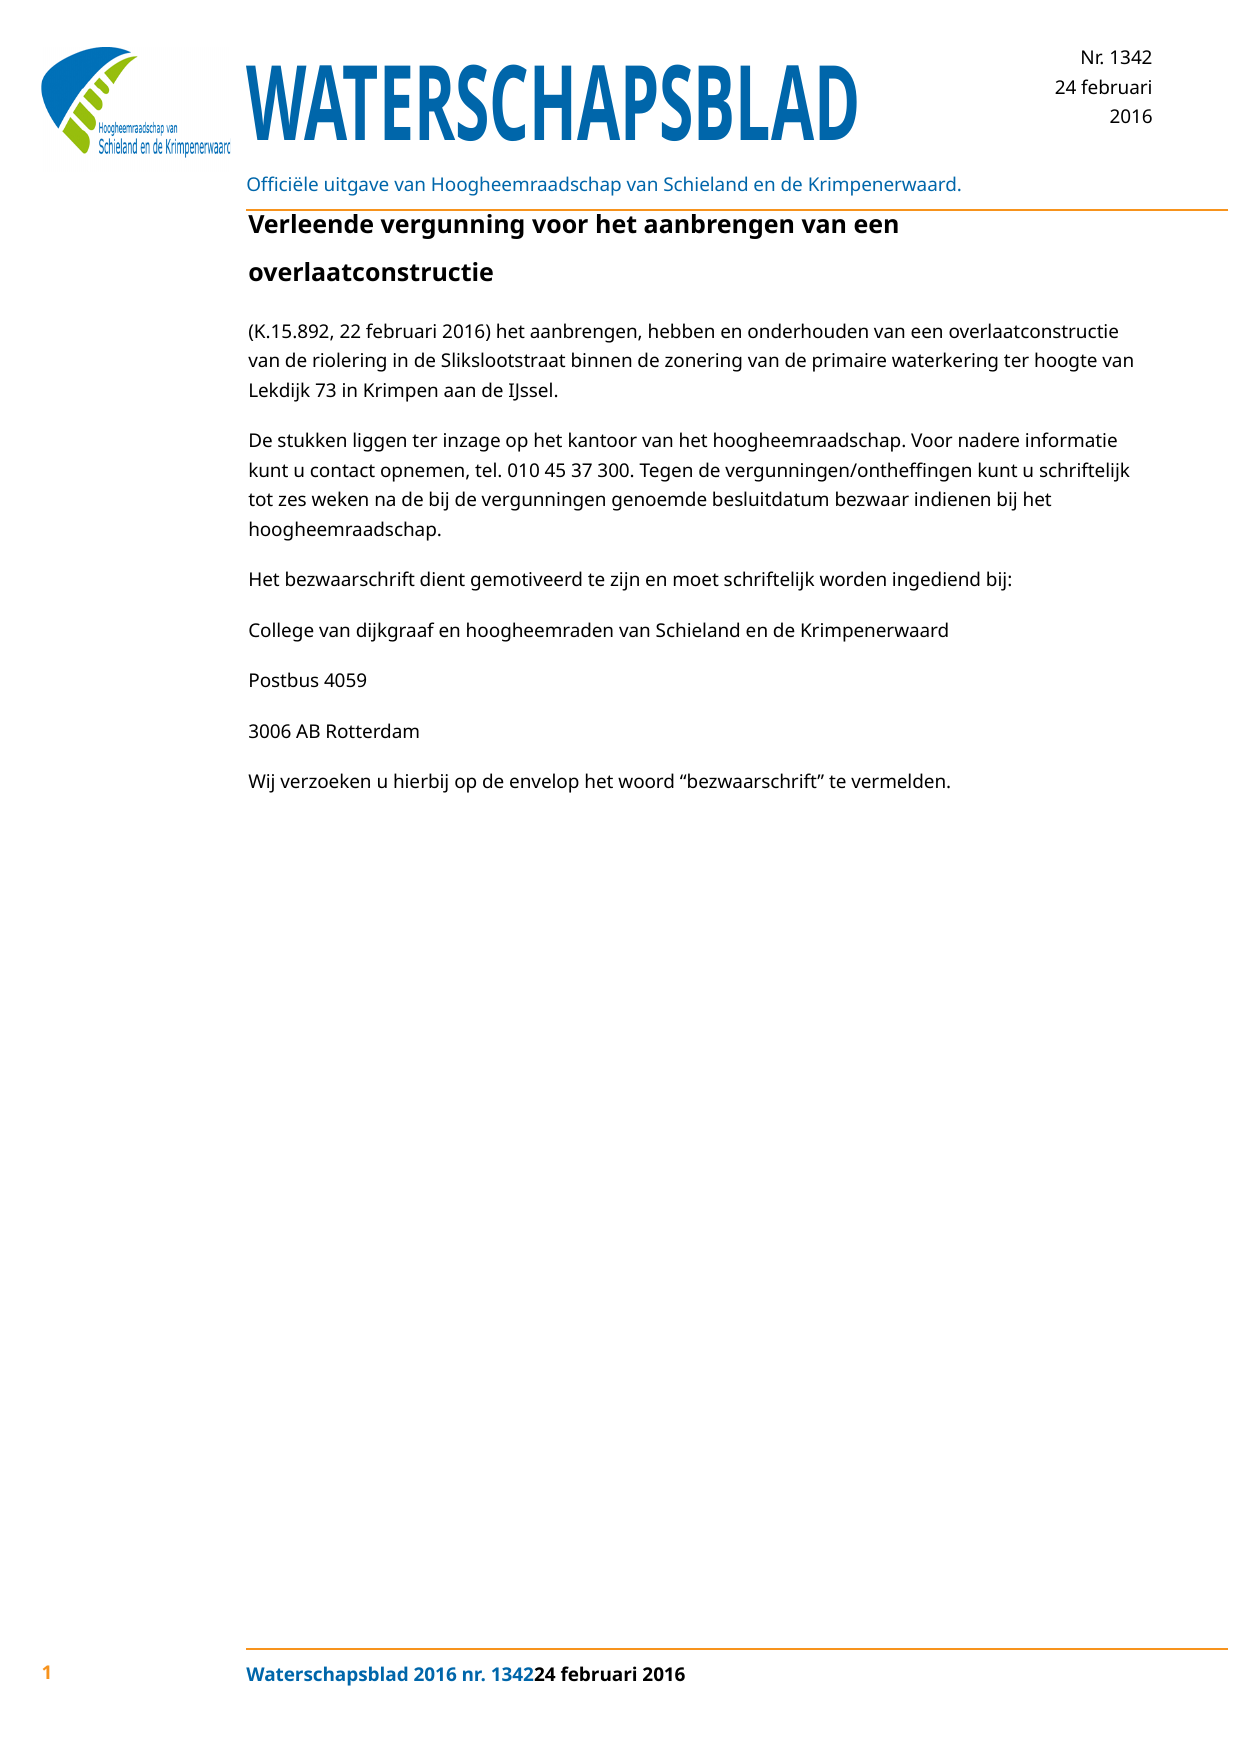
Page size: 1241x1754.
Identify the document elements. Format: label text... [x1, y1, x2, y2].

text Postbus 4059 [248, 667, 1152, 693]
text Wij verzoeken u hierbij op de envelop het woord “bezwaarschrift” te vermelden. [248, 768, 1152, 794]
text Het bezwaarschrift dient gemotiveerd te zijn en moet schriftelijk worden ingediend bij: [248, 567, 1152, 592]
text De stukken liggen ter inzage op het kantoor van het hoogheemraadschap. Voor nadere informatie kunt u contact opnemen, tel. 010 45 37 300. Tegen de vergunningen/ontheffingen kunt u schriftelijk tot zes weken na de bij de vergunningen genoemde besluitdatum bezwaar indienen bij het hoogheemraadschap. [248, 427, 1152, 542]
text College van dijkgraaf en hoogheemraden van Schieland en de Krimpenerwaard [248, 617, 1152, 643]
text 3006 AB Rotterdam [248, 718, 1152, 744]
picture [41, 47, 231, 172]
text (K.15.892, 22 februari 2016) het aanbrengen, hebben en onderhouden van een overlaatconstructie van de riolering in de Slikslootstraat binnen de zonering van de primaire waterkering ter hoogte van Lekdijk 73 in Krimpen aan de IJssel. [248, 318, 1152, 403]
text Verleende vergunning voor het aanbrengen van een overlaatconstructie [248, 211, 1152, 288]
